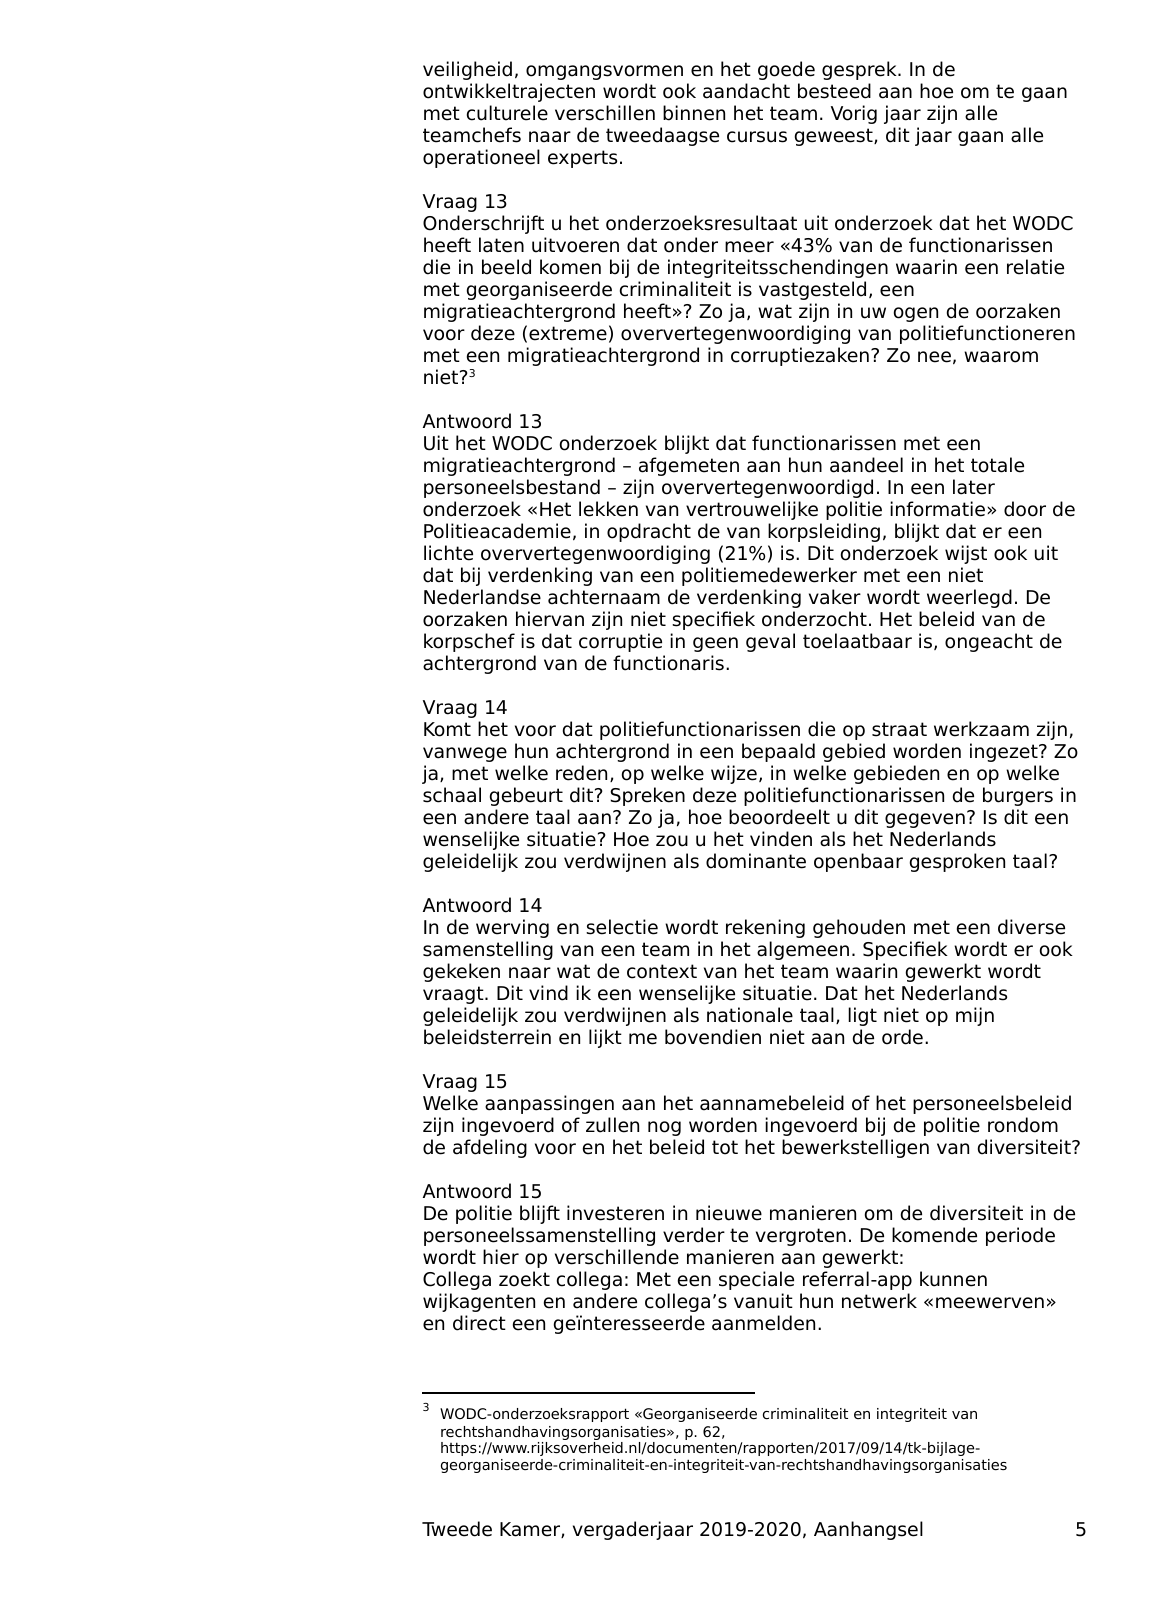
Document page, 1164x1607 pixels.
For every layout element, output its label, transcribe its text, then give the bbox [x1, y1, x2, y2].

text In de werving en selectie wordt rekening gehouden met een diverse samenstelling van een team in het algemeen. Specifiek wordt er ook gekeken naar wat de context van het team waarin gewerkt wordt vraagt. Dit vind ik een wenselijke situatie. Dat het Nederlands geleidelijk zou verdwijnen als nationale taal, ligt niet op mijn beleidsterrein en lijkt me bovendien niet aan de orde. [422, 917, 1087, 1049]
text Antwoord 14 [422, 895, 1087, 917]
text veiligheid, omgangsvormen en het goede gesprek. In de ontwikkeltrajecten wordt ook aandacht besteed aan hoe om te gaan met culturele verschillen binnen het team. Vorig jaar zijn alle teamchefs naar de tweedaagse cursus geweest, dit jaar gaan alle operationeel experts. [422, 59, 1087, 169]
text Vraag 13 [422, 191, 1087, 213]
text Vraag 15 [422, 1071, 1087, 1093]
text WODC-onderzoeksrapport «Georganiseerde criminaliteit en integriteit van rechtshandhavingsorganisaties», p. 62, https://www.rijksoverheid.nl/documenten/rapporten/2017/09/14/tk-bijlage-georganiseerde-criminaliteit-en-integriteit-van-rechtshandhavingsorganisaties [422, 1402, 1087, 1474]
text Vraag 14 [422, 697, 1087, 719]
text Antwoord 13 [422, 411, 1087, 433]
text Komt het voor dat politiefunctionarissen die op straat werkzaam zijn, vanwege hun achtergrond in een bepaald gebied worden ingezet? Zo ja, met welke reden, op welke wijze, in welke gebieden en op welke schaal gebeurt dit? Spreken deze politiefunctionarissen de burgers in een andere taal aan? Zo ja, hoe beoordeelt u dit gegeven? Is dit een wenselijke situatie? Hoe zou u het vinden als het Nederlands geleidelijk zou verdwijnen als dominante openbaar gesproken taal? [422, 719, 1087, 873]
text Welke aanpassingen aan het aannamebeleid of het personeelsbeleid zijn ingevoerd of zullen nog worden ingevoerd bij de politie rondom de afdeling voor en het beleid tot het bewerkstelligen van diversiteit? [422, 1093, 1087, 1159]
text De politie blijft investeren in nieuwe manieren om de diversiteit in de personeelssamenstelling verder te vergroten. De komende periode wordt hier op verschillende manieren aan gewerkt: [422, 1203, 1087, 1269]
text Uit het WODC onderzoek blijkt dat functionarissen met een migratieachtergrond – afgemeten aan hun aandeel in het totale personeelsbestand – zijn oververtegenwoordigd. In een later onderzoek «Het lekken van vertrouwelijke politie informatie» door de Politieacademie, in opdracht de van korpsleiding, blijkt dat er een lichte oververtegenwoordiging (21%) is. Dit onderzoek wijst ook uit dat bij verdenking van een politiemedewerker met een niet Nederlandse achternaam de verdenking vaker wordt weerlegd. De oorzaken hiervan zijn niet specifiek onderzocht. Het beleid van de korpschef is dat corruptie in geen geval toelaatbaar is, ongeacht de achtergrond van de functionaris. [422, 433, 1087, 675]
text Antwoord 15 [422, 1181, 1087, 1203]
text Onderschrijft u het onderzoeksresultaat uit onderzoek dat het WODC heeft laten uitvoeren dat onder meer «43% van de functionarissen die in beeld komen bij de integriteitsschendingen waarin een relatie met georganiseerde criminaliteit is vastgesteld, een migratieachtergrond heeft»? Zo ja, wat zijn in uw ogen de oorzaken voor deze (extreme) oververtegenwoordiging van politiefunctioneren met een migratieachtergrond in corruptiezaken? Zo nee, waarom niet? [422, 213, 1087, 389]
text Collega zoekt collega: Met een speciale referral-app kunnen wijkagenten en andere collega’s vanuit hun netwerk «meewerven» en direct een geïnteresseerde aanmelden. [422, 1269, 1087, 1335]
